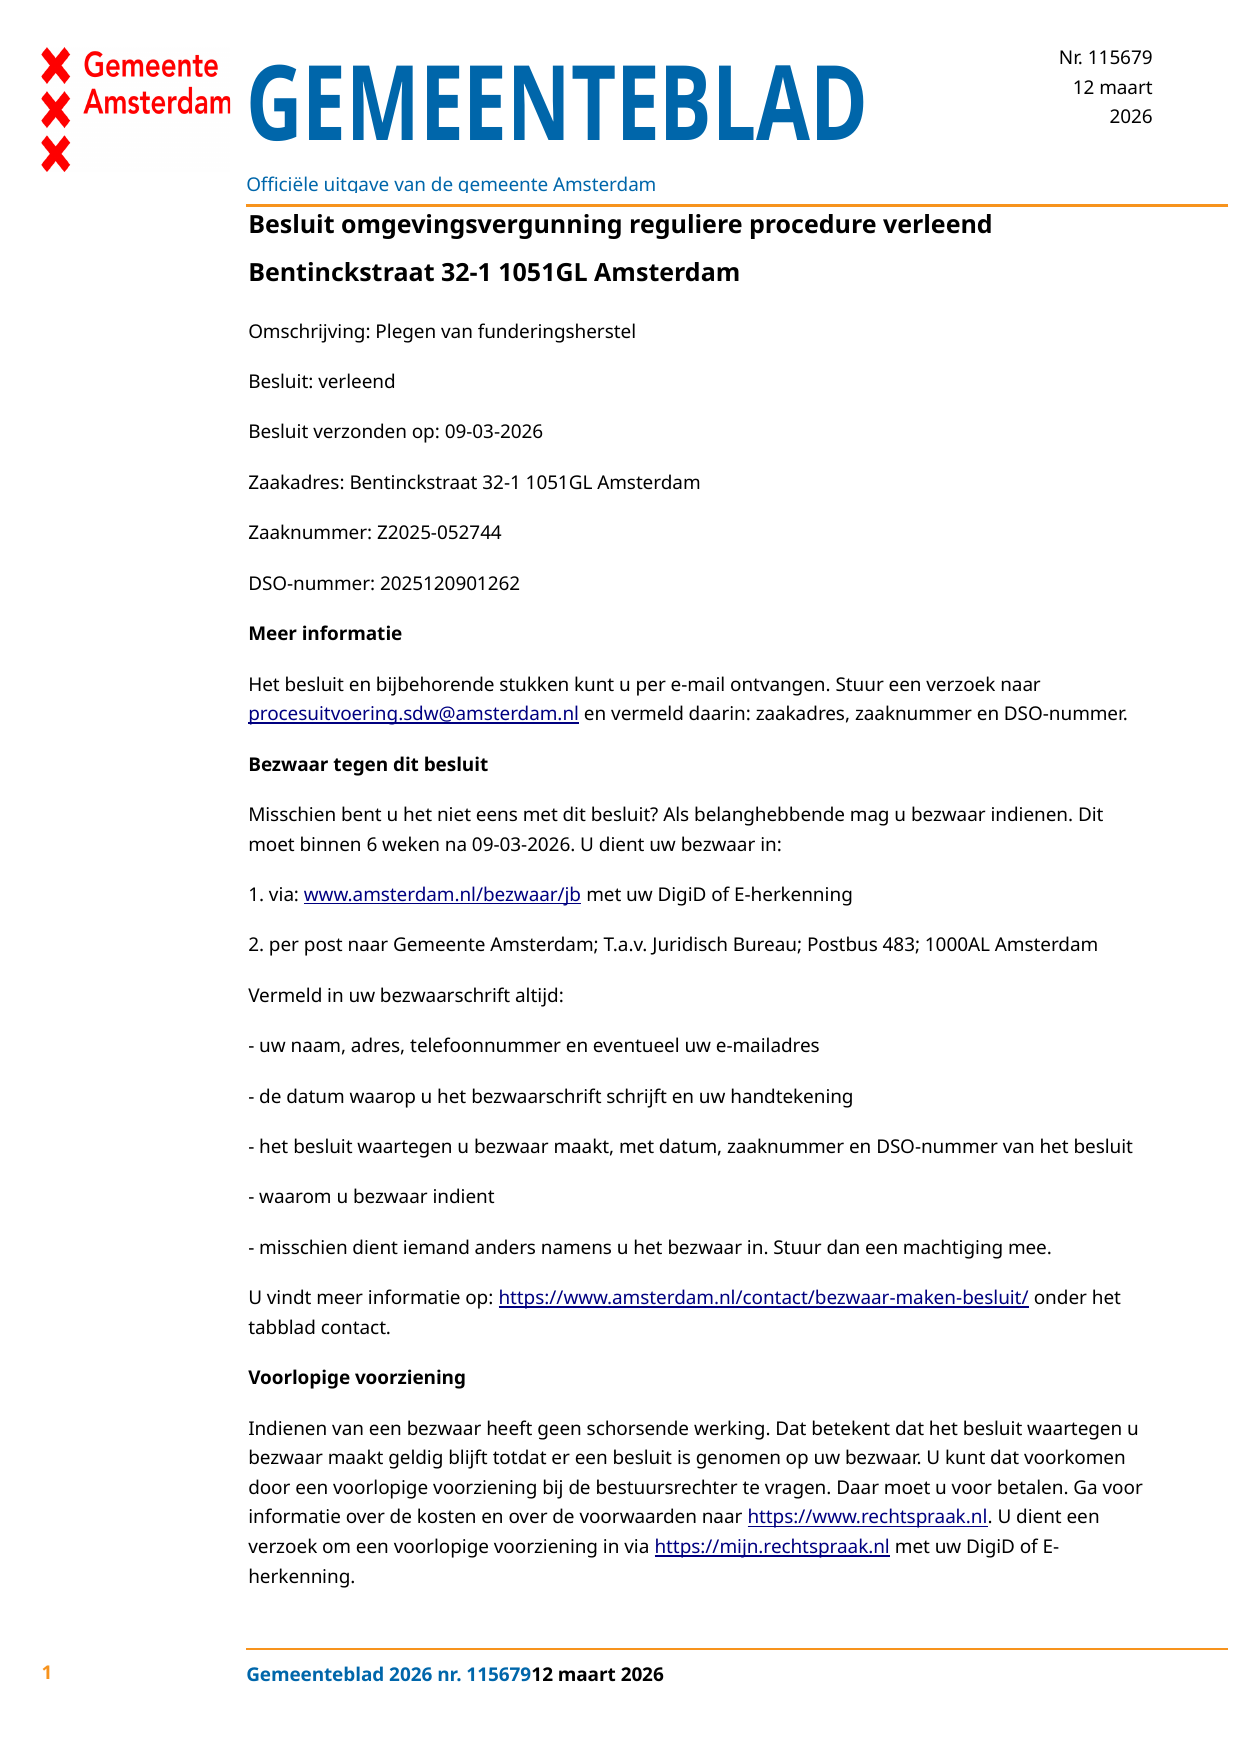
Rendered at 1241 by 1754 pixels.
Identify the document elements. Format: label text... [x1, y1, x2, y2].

text - uw naam, adres, telefoonnummer en eventueel uw e-mailadres [248, 1032, 1152, 1058]
text 1. via: www.amsterdam.nl/bezwaar/jb met uw DigiD of E-herkenning [248, 881, 1152, 907]
text U vindt meer informatie op: https://www.amsterdam.nl/contact/bezwaar-maken-besluit/ onder het tabblad contact. [248, 1284, 1152, 1340]
text Meer informatie [248, 620, 1152, 646]
text Zaakadres: Bentinckstraat 32-1 1051GL Amsterdam [248, 469, 1152, 495]
text - waarom u bezwaar indient [248, 1184, 1152, 1209]
picture [41, 47, 231, 172]
text Zaaknummer: Z2025-052744 [248, 519, 1152, 545]
text Besluit verzonden op: 09-03-2026 [248, 419, 1152, 444]
text Vermeld in uw bezwaarschrift altijd: [248, 982, 1152, 1008]
text Indienen van een bezwaar heeft geen schorsende werking. Dat betekent dat het besluit waartegen u bezwaar maakt geldig blijft totdat er een besluit is genomen op uw bezwaar. U kunt dat voorkomen door een voorlopige voorziening bij de bestuursrechter te vragen. Daar moet u voor betalen. Ga voor informatie over de kosten en over de voorwaarden naar https://www.rechtspraak.nl. U dient een verzoek om een voorlopige voorziening in via https://mijn.rechtspraak.nl met uw DigiD of E-herkenning. [248, 1415, 1152, 1589]
text Bezwaar tegen dit besluit [248, 751, 1152, 777]
text Omschrijving: Plegen van funderingsherstel [248, 318, 1152, 344]
text - het besluit waartegen u bezwaar maakt, met datum, zaaknummer en DSO-nummer van het besluit [248, 1133, 1152, 1159]
text Besluit omgevingsvergunning reguliere procedure verleend Bentinckstraat 32-1 1051GL Amsterdam [248, 207, 1152, 288]
text - de datum waarop u het bezwaarschrift schrijft en uw handtekening [248, 1083, 1152, 1109]
text - misschien dient iemand anders namens u het bezwaar in. Stuur dan een machtiging mee. [248, 1234, 1152, 1260]
text Het besluit en bijbehorende stukken kunt u per e-mail ontvangen. Stuur een verzoek naar procesuitvoering.sdw@amsterdam.nl en vermeld daarin: zaakadres, zaaknummer en DSO-nummer. [248, 671, 1152, 726]
text Misschien bent u het niet eens met dit besluit? Als belanghebbende mag u bezwaar indienen. Dit moet binnen 6 weken na 09-03-2026. U dient uw bezwaar in: [248, 801, 1152, 857]
text Besluit: verleend [248, 368, 1152, 394]
text 2. per post naar Gemeente Amsterdam; T.a.v. Juridisch Bureau; Postbus 483; 1000AL Amsterdam [248, 932, 1152, 957]
text Voorlopige voorziening [248, 1364, 1152, 1390]
text DSO-nummer: 2025120901262 [248, 570, 1152, 596]
